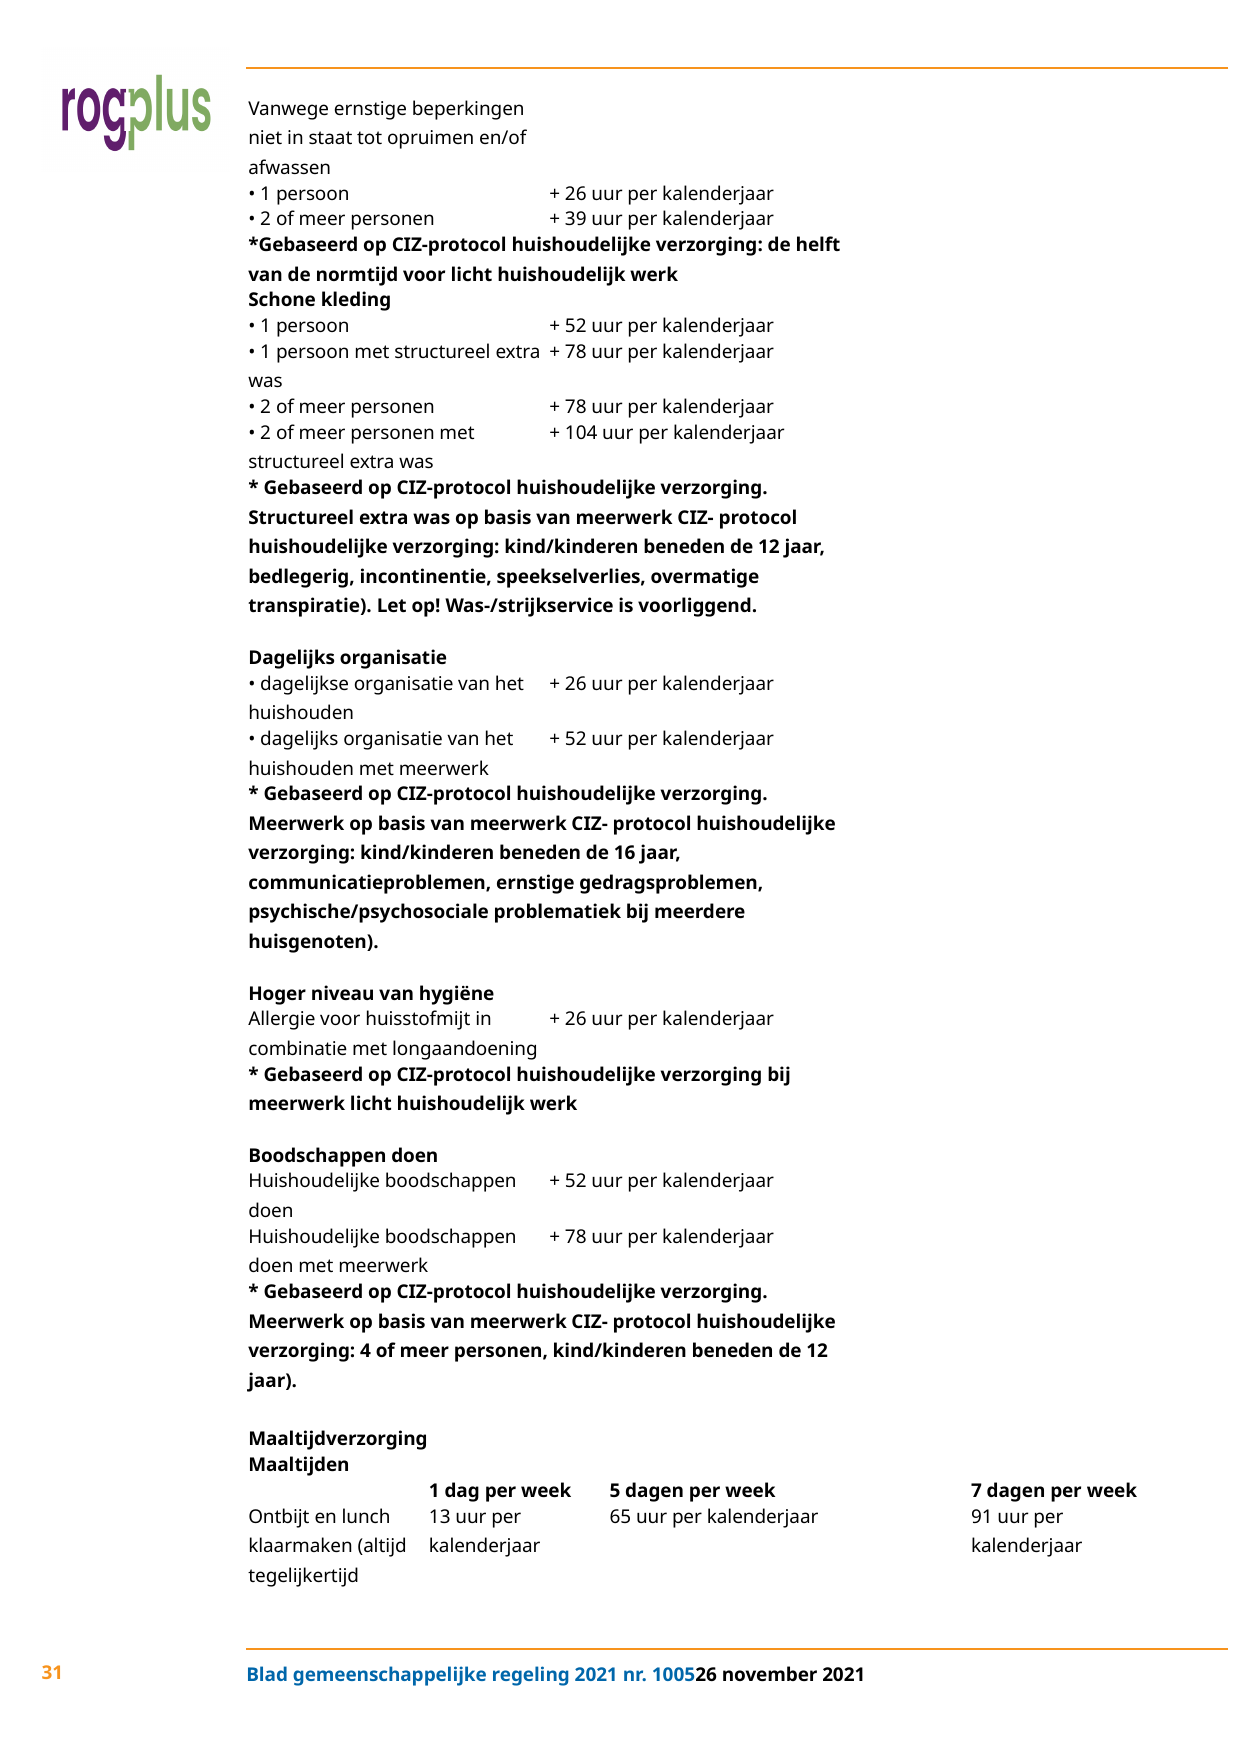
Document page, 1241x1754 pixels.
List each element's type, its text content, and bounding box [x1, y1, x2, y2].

table_cell [248, 954, 549, 980]
table_cell Schone kleding [248, 286, 850, 312]
table_cell + 52 uur per kalenderjaar [549, 725, 850, 780]
table_cell Dagelijks organisatie [248, 644, 850, 670]
table_cell [549, 954, 850, 980]
table_cell 1 dag per week [429, 1477, 609, 1503]
table_cell + 78 uur per kalenderjaar [549, 393, 850, 419]
table_cell [549, 618, 850, 644]
table_cell • 1 persoon [248, 312, 549, 338]
table_cell + 39 uur per kalenderjaar [549, 205, 850, 231]
table_cell 65 uur per kalenderjaar [609, 1503, 971, 1588]
table_cell + 52 uur per kalenderjaar [549, 1168, 850, 1223]
table_cell *Gebaseerd op CIZ-protocol huishoudelijke verzorging: de helft van de normtijd voor licht huishoudelijk werk [248, 231, 850, 286]
table_cell • 1 persoon met structureel extra was [248, 338, 549, 393]
table_cell Ontbijt en lunch klaarmaken (altijd tegelijkertijd [248, 1503, 429, 1588]
table_cell Hoger niveau van hygiëne [248, 980, 850, 1006]
table_cell + 26 uur per kalenderjaar [549, 1006, 850, 1061]
table_cell * Gebaseerd op CIZ-protocol huishoudelijke verzorging. Meerwerk op basis van meerwerk CIZ- protocol huishoudelijke verzorging: 4 of meer personen, kind/kinderen beneden de 12 jaar). [248, 1278, 850, 1393]
table_cell 5 dagen per week [609, 1477, 971, 1503]
table_cell + 26 uur per kalenderjaar [549, 180, 850, 205]
table_cell Maaltijden [248, 1451, 1152, 1477]
table_header Maaltijdverzorging [248, 1426, 1152, 1451]
table_cell Huishoudelijke boodschappen doen [248, 1168, 549, 1223]
table_cell • 2 of meer personen [248, 393, 549, 419]
table_cell 13 uur per kalenderjaar [429, 1503, 609, 1588]
table_cell * Gebaseerd op CIZ-protocol huishoudelijke verzorging. Structureel extra was op basis van meerwerk CIZ- protocol huishoudelijke verzorging: kind/kinderen beneden de 12 jaar, bedlegerig, incontinentie, speekselverlies, overmatige transpiratie). Let op! Was-/strijkservice is voorliggend. [248, 474, 850, 618]
table_cell [248, 618, 549, 644]
table_cell 7 dagen per week [971, 1477, 1152, 1503]
table_cell Allergie voor huisstofmijt in combinatie met longaandoening [248, 1006, 549, 1061]
table_cell + 26 uur per kalenderjaar [549, 670, 850, 725]
table_cell • 2 of meer personen [248, 205, 549, 231]
table_cell Vanwege ernstige beperkingen niet in staat tot opruimen en/of afwassen [248, 95, 549, 180]
table_cell [549, 95, 850, 180]
picture [41, 47, 231, 172]
table_cell * Gebaseerd op CIZ-protocol huishoudelijke verzorging bij meerwerk licht huishoudelijk werk [248, 1061, 850, 1116]
table_cell + 78 uur per kalenderjaar [549, 338, 850, 393]
table_cell [248, 1477, 429, 1503]
table_cell • 1 persoon [248, 180, 549, 205]
table_cell • dagelijks organisatie van het huishouden met meerwerk [248, 725, 549, 780]
table_cell + 78 uur per kalenderjaar [549, 1223, 850, 1278]
table_cell [549, 1116, 850, 1142]
table_cell 91 uur per kalenderjaar [971, 1503, 1152, 1588]
table_cell Huishoudelijke boodschappen doen met meerwerk [248, 1223, 549, 1278]
table_cell * Gebaseerd op CIZ-protocol huishoudelijke verzorging. Meerwerk op basis van meerwerk CIZ- protocol huishoudelijke verzorging: kind/kinderen beneden de 16 jaar, communicatieproblemen, ernstige gedragsproblemen, psychische/psychosociale problematiek bij meerdere huisgenoten). [248, 780, 850, 954]
table_cell + 52 uur per kalenderjaar [549, 312, 850, 338]
table_cell [248, 1116, 549, 1142]
table_cell + 104 uur per kalenderjaar [549, 419, 850, 474]
table_cell • 2 of meer personen met structureel extra was [248, 419, 549, 474]
table_cell • dagelijkse organisatie van het huishouden [248, 670, 549, 725]
table_cell Boodschappen doen [248, 1142, 850, 1168]
